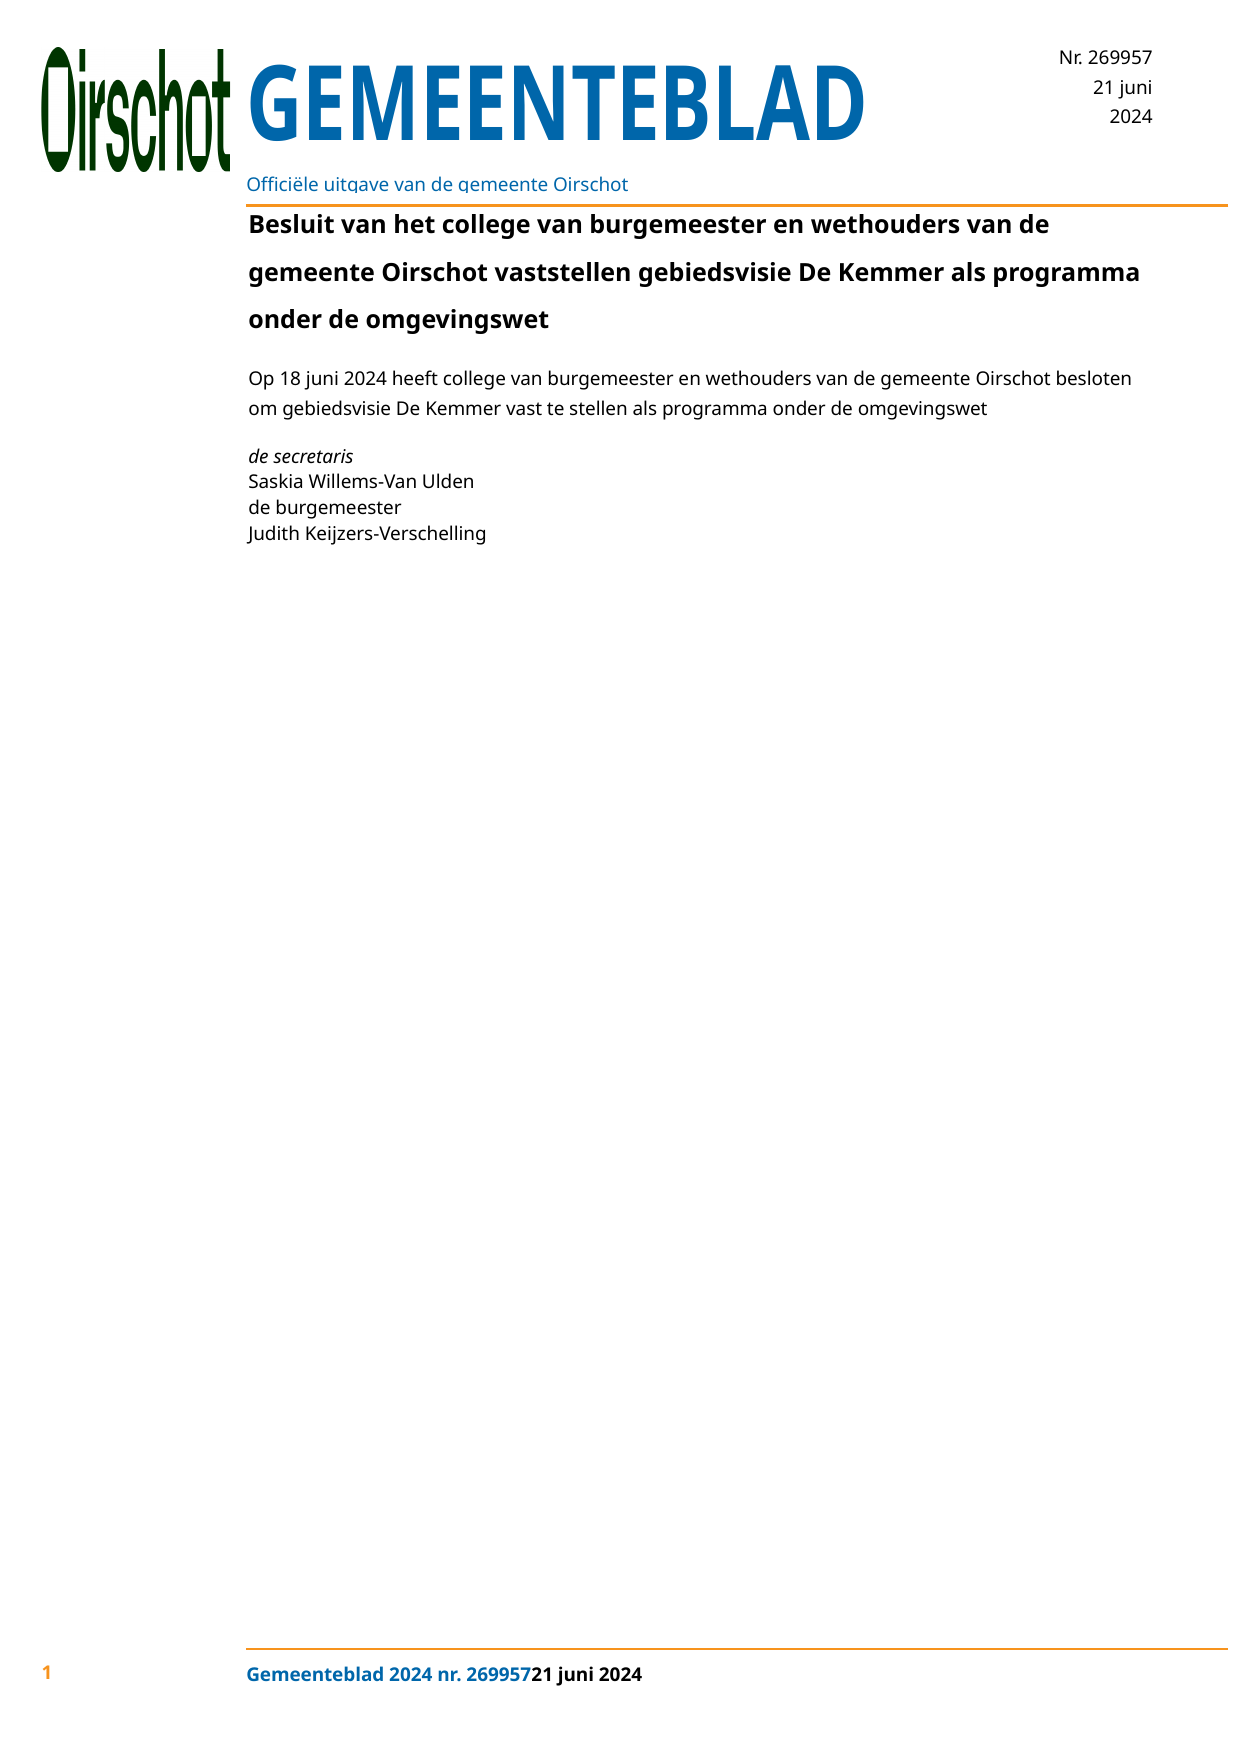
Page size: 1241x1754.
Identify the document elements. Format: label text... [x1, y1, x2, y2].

text de secretaris [248, 443, 1152, 469]
text Saskia Willems-Van Ulden [248, 469, 1152, 494]
picture [41, 47, 231, 172]
text Judith Keijzers-Verschelling [248, 520, 1152, 546]
text Op 18 juni 2024 heeft college van burgemeester en wethouders van de gemeente Oirschot besloten om gebiedsvisie De Kemmer vast te stellen als programma onder de omgevingswet [248, 366, 1152, 421]
text de burgemeester [248, 494, 1152, 520]
text Besluit van het college van burgemeester en wethouders van de gemeente Oirschot vaststellen gebiedsvisie De Kemmer als programma onder de omgevingswet [248, 207, 1152, 336]
